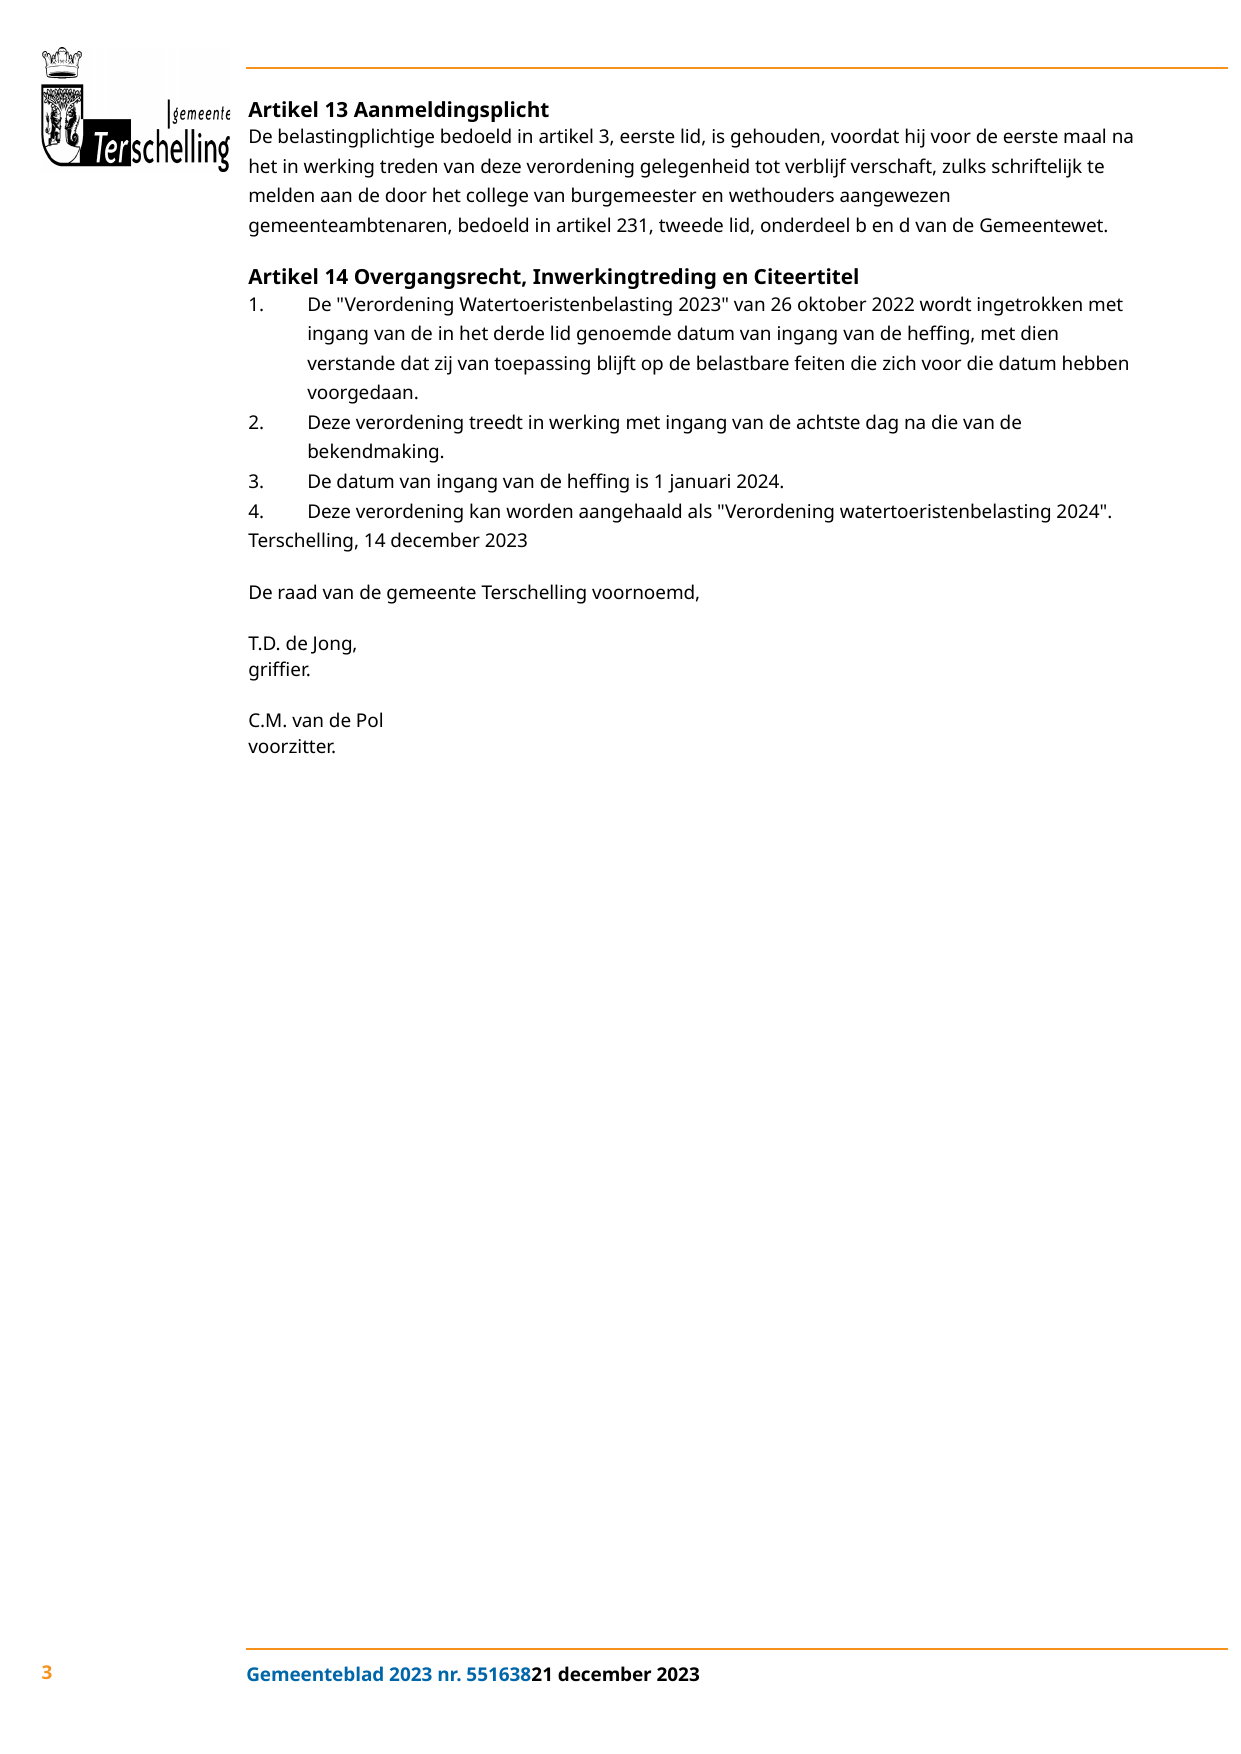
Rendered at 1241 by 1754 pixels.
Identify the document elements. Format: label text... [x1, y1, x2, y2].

list De datum van ingang van de heffing is 1 januari 2024. [248, 468, 1152, 494]
text Artikel 14 Overgangsrecht, Inwerkingtreding en Citeertitel [248, 262, 1152, 291]
list Deze verordening treedt in werking met ingang van de achtste dag na die van de bekendmaking. [248, 409, 1152, 464]
text Artikel 13 Aanmeldingsplicht [248, 95, 1152, 123]
text voorzitter. [248, 733, 1152, 759]
text griffier. [248, 656, 1152, 682]
text T.D. de Jong, [248, 630, 1152, 656]
text Terschelling, 14 december 2023 [248, 527, 1152, 553]
text C.M. van de Pol [248, 708, 1152, 733]
list Deze verordening kan worden aangehaald als "Verordening watertoeristenbelasting 2024". [248, 498, 1152, 524]
text De belastingplichtige bedoeld in artikel 3, eerste lid, is gehouden, voordat hij voor de eerste maal na het in werking treden van deze verordening gelegenheid tot verblijf verschaft, zulks schriftelijk te melden aan de door het college van burgemeester en wethouders aangewezen gemeenteambtenaren, bedoeld in artikel 231, tweede lid, onderdeel b en d van de Gemeentewet. [248, 123, 1152, 238]
picture [41, 47, 231, 172]
text De raad van de gemeente Terschelling voornoemd, [248, 579, 1152, 605]
list De "Verordening Watertoeristenbelasting 2023" van 26 oktober 2022 wordt ingetrokken met ingang van de in het derde lid genoemde datum van ingang van de heffing, met dien verstande dat zij van toepassing blijft op de belastbare feiten die zich voor die datum hebben voorgedaan. [248, 291, 1152, 405]
